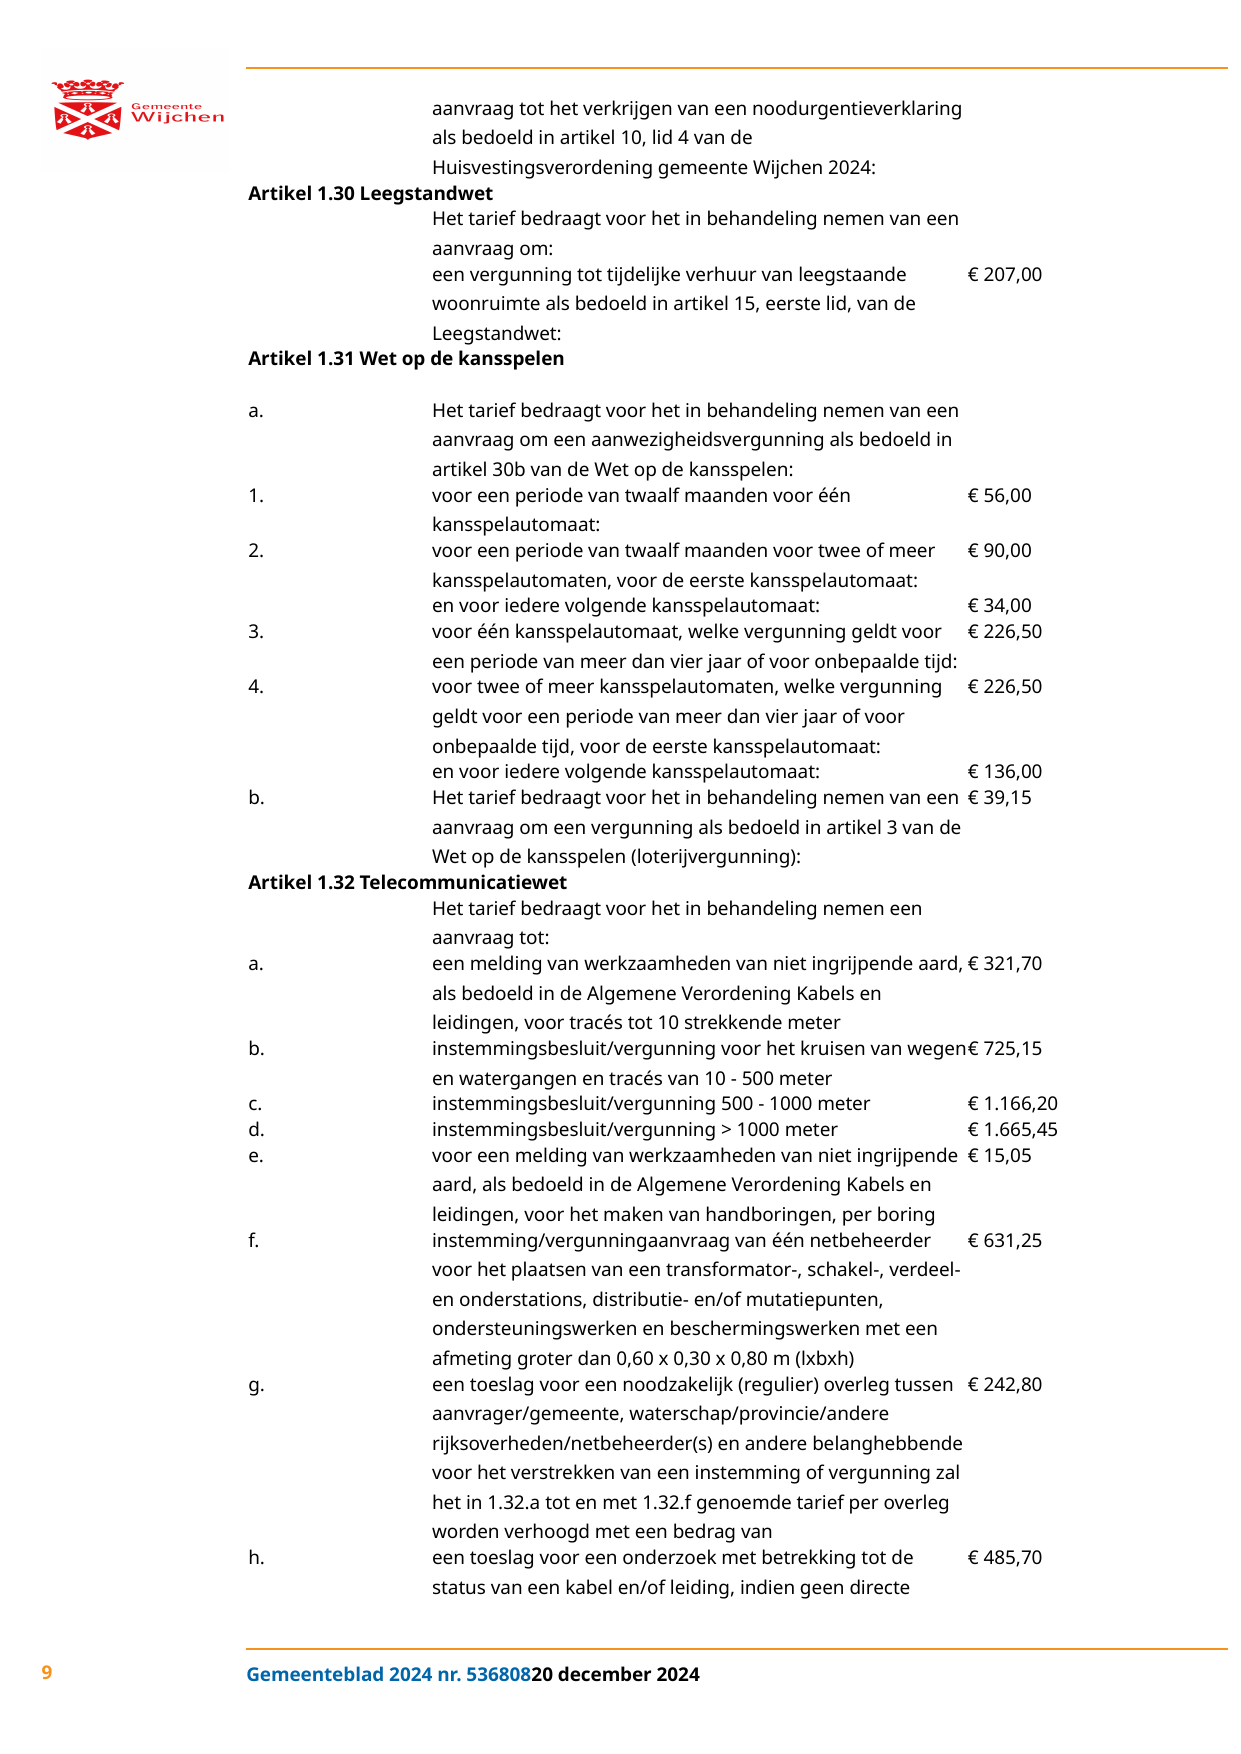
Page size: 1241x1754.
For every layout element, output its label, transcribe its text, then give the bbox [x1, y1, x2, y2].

table_cell Artikel 1.30 Leegstandwet [248, 180, 1152, 205]
table_cell [968, 397, 1152, 482]
table_cell € 1.665,45 [968, 1116, 1152, 1142]
table_cell voor één kansspelautomaat, welke vergunning geldt voor een periode van meer dan vier jaar of voor onbepaalde tijd: [432, 618, 968, 674]
table_cell 3. [248, 618, 432, 674]
table_cell voor een periode van twaalf maanden voor twee of meer kansspelautomaten, voor de eerste kansspelautomaat: [432, 537, 968, 593]
table_cell [248, 593, 432, 618]
table_cell € 136,00 [968, 759, 1152, 784]
table_cell € 15,05 [968, 1142, 1152, 1227]
table_cell € 242,80 [968, 1371, 1152, 1544]
table_cell e. [248, 1142, 432, 1227]
table_cell voor een melding van werkzaamheden van niet ingrijpende aard, als bedoeld in de Algemene Verordening Kabels en leidingen, voor het maken van handboringen, per boring [432, 1142, 968, 1227]
table_cell € 207,00 [968, 261, 1152, 346]
table_cell een vergunning tot tijdelijke verhuur van leegstaande woonruimte als bedoeld in artikel 15, eerste lid, van de Leegstandwet: [432, 261, 968, 346]
picture [41, 47, 231, 172]
table_cell € 39,15 [968, 784, 1152, 869]
table_cell Het tarief bedraagt voor het in behandeling nemen van een aanvraag om een aanwezigheidsvergunning als bedoeld in artikel 30b van de Wet op de kansspelen: [432, 397, 968, 482]
table_cell [248, 261, 432, 346]
table_cell b. [248, 1035, 432, 1090]
table_cell € 34,00 [968, 593, 1152, 618]
table_cell a. [248, 950, 432, 1035]
table_cell € 90,00 [968, 537, 1152, 593]
table_cell Het tarief bedraagt voor het in behandeling nemen een aanvraag tot: [432, 895, 968, 950]
table_cell een melding van werkzaamheden van niet ingrijpende aard, als bedoeld in de Algemene Verordening Kabels en leidingen, voor tracés tot 10 strekkende meter [432, 950, 968, 1035]
table_cell een toeslag voor een onderzoek met betrekking tot de status van een kabel en/of leiding, indien geen directe [432, 1545, 968, 1600]
table_cell Artikel 1.31 Wet op de kansspelen [248, 346, 1152, 371]
table_cell [248, 205, 432, 261]
table_cell h. [248, 1545, 432, 1600]
table_cell [248, 895, 432, 950]
table_cell instemmingsbesluit/vergunning 500 - 1000 meter [432, 1090, 968, 1116]
table_cell [968, 95, 1152, 180]
table_cell € 631,25 [968, 1227, 1152, 1371]
table_cell € 485,70 [968, 1545, 1152, 1600]
table_cell [248, 95, 432, 180]
table_cell f. [248, 1227, 432, 1371]
table_cell € 56,00 [968, 482, 1152, 537]
table_cell Het tarief bedraagt voor het in behandeling nemen van een aanvraag om een vergunning als bedoeld in artikel 3 van de Wet op de kansspelen (loterijvergunning): [432, 784, 968, 869]
table_cell voor een periode van twaalf maanden voor één kansspelautomaat: [432, 482, 968, 537]
table_cell d. [248, 1116, 432, 1142]
table_cell 2. [248, 537, 432, 593]
table_cell [248, 759, 432, 784]
table_cell 4. [248, 674, 432, 758]
table_cell [248, 371, 432, 397]
table_cell € 226,50 [968, 618, 1152, 674]
table_cell € 725,15 [968, 1035, 1152, 1090]
table_cell voor twee of meer kansspelautomaten, welke vergunning geldt voor een periode van meer dan vier jaar of voor onbepaalde tijd, voor de eerste kansspelautomaat: [432, 674, 968, 758]
table_cell [968, 895, 1152, 950]
table_cell Het tarief bedraagt voor het in behandeling nemen van een aanvraag om: [432, 205, 968, 261]
table_cell € 226,50 [968, 674, 1152, 758]
table_cell a. [248, 397, 432, 482]
table_cell 1. [248, 482, 432, 537]
table_cell € 1.166,20 [968, 1090, 1152, 1116]
table_cell en voor iedere volgende kansspelautomaat: [432, 593, 968, 618]
table_cell en voor iedere volgende kansspelautomaat: [432, 759, 968, 784]
table_cell instemmingsbesluit/vergunning voor het kruisen van wegen en watergangen en tracés van 10 - 500 meter [432, 1035, 968, 1090]
table_cell [432, 371, 968, 397]
table_cell c. [248, 1090, 432, 1116]
table_cell [968, 371, 1152, 397]
table_cell [968, 205, 1152, 261]
table_cell aanvraag tot het verkrijgen van een noodurgentieverklaring als bedoeld in artikel 10, lid 4 van de Huisvestingsverordening gemeente Wijchen 2024: [432, 95, 968, 180]
table_cell b. [248, 784, 432, 869]
table_cell g. [248, 1371, 432, 1544]
table_cell instemming/vergunningaanvraag van één netbeheerder voor het plaatsen van een transformator-, schakel-, verdeel- en onderstations, distributie- en/of mutatiepunten, ondersteuningswerken en beschermingswerken met een afmeting groter dan 0,60 x 0,30 x 0,80 m (lxbxh) [432, 1227, 968, 1371]
table_cell instemmingsbesluit/vergunning > 1000 meter [432, 1116, 968, 1142]
table_cell een toeslag voor een noodzakelijk (regulier) overleg tussen aanvrager/gemeente, waterschap/provincie/andere rijksoverheden/netbeheerder(s) en andere belanghebbende voor het verstrekken van een instemming of vergunning zal het in 1.32.a tot en met 1.32.f genoemde tarief per overleg worden verhoogd met een bedrag van [432, 1371, 968, 1544]
table_cell € 321,70 [968, 950, 1152, 1035]
table_cell Artikel 1.32 Telecommunicatiewet [248, 869, 1152, 895]
